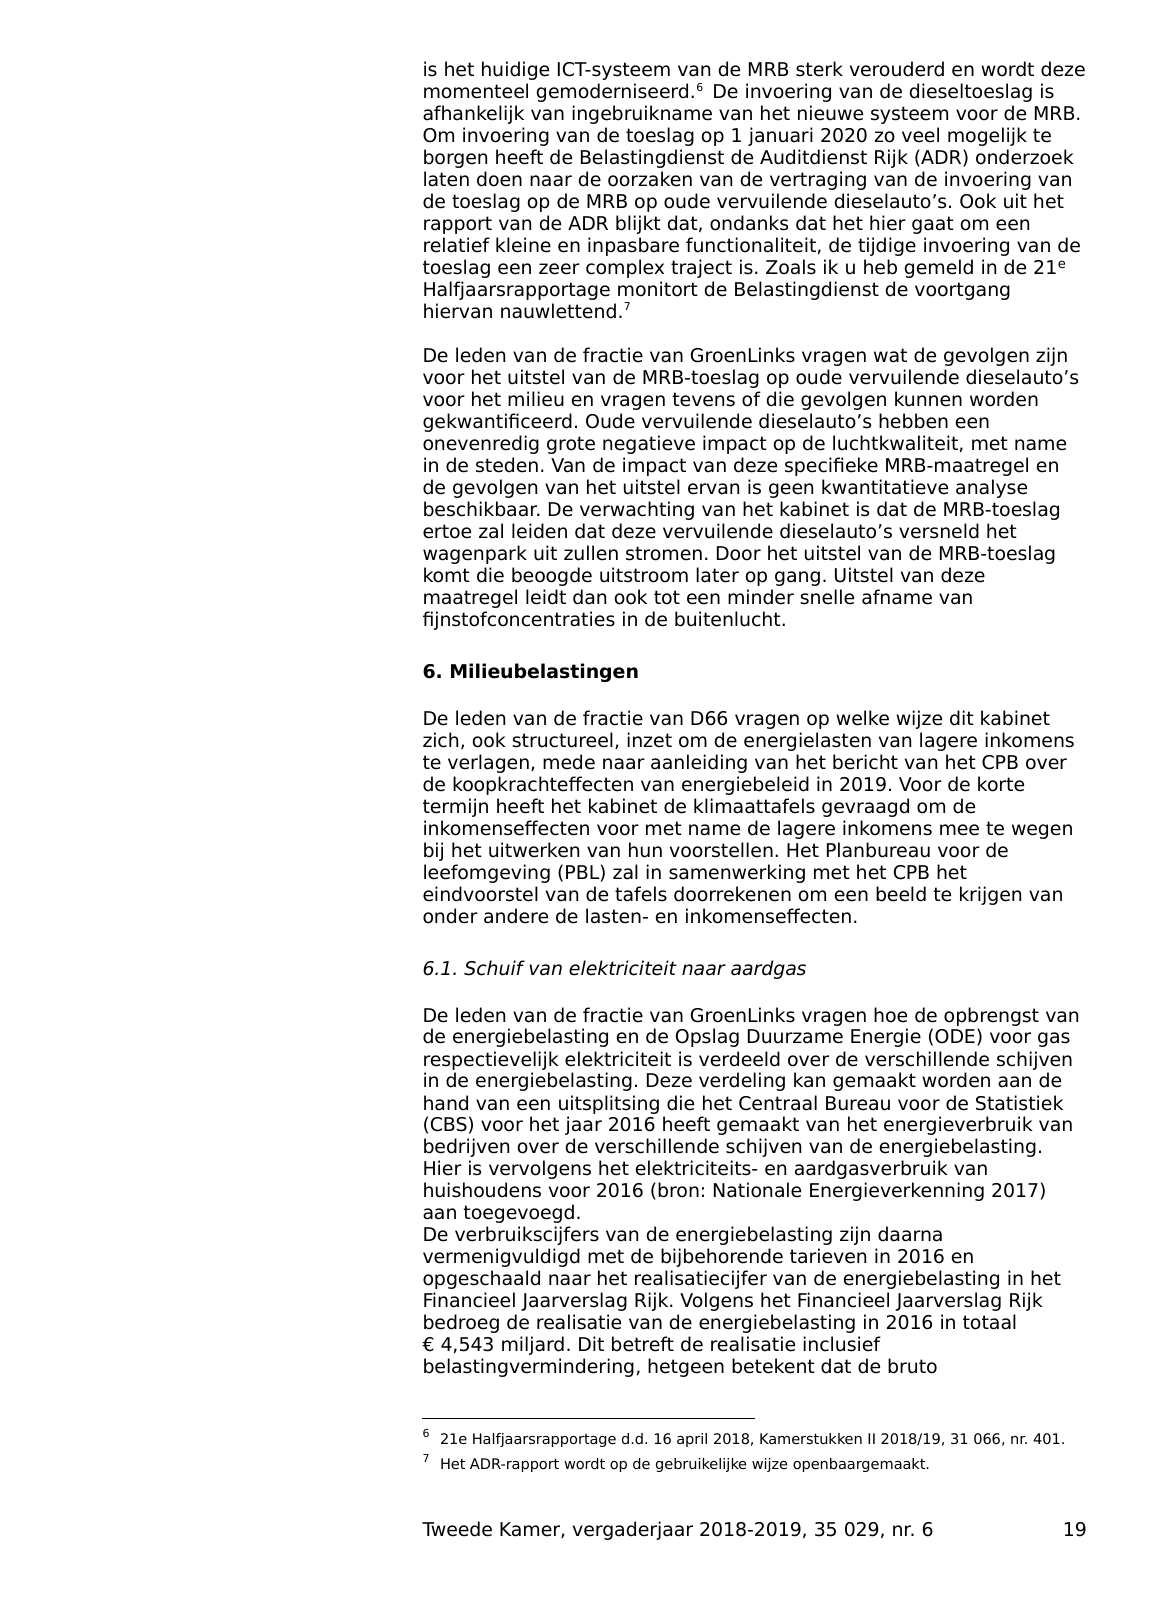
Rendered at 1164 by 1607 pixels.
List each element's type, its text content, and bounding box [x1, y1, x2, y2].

text De leden van de fractie van GroenLinks vragen wat de gevolgen zijn voor het uitstel van de MRB-toeslag op oude vervuilende dieselauto’s voor het milieu en vragen tevens of die gevolgen kunnen worden gekwantificeerd. Oude vervuilende dieselauto’s hebben een onevenredig grote negatieve impact op de luchtkwaliteit, met name in de steden. Van de impact van deze specifieke MRB-maatregel en de gevolgen van het uitstel ervan is geen kwantitatieve analyse beschikbaar. De verwachting van het kabinet is dat de MRB-toeslag ertoe zal leiden dat deze vervuilende dieselauto’s versneld het wagenpark uit zullen stromen. Door het uitstel van de MRB-toeslag komt die beoogde uitstroom later op gang. Uitstel van deze maatregel leidt dan ook tot een minder snelle afname van fijnstofconcentraties in de buitenlucht. [422, 345, 1087, 631]
text 21e Halfjaarsrapportage d.d. 16 april 2018, Kamerstukken II 2018/19, 31 066, nr. 401. [422, 1427, 1087, 1449]
text De leden van de fractie van D66 vragen op welke wijze dit kabinet zich, ook structureel, inzet om de energielasten van lagere inkomens te verlagen, mede naar aanleiding van het bericht van het CPB over de koopkrachteffecten van energiebeleid in 2019. Voor de korte termijn heeft het kabinet de klimaattafels gevraagd om de inkomenseffecten voor met name de lagere inkomens mee te wegen bij het uitwerken van hun voorstellen. Het Planbureau voor de leefomgeving (PBL) zal in samenwerking met het CPB het eindvoorstel van de tafels doorrekenen om een beeld te krijgen van onder andere de lasten- en inkomenseffecten. [422, 708, 1087, 927]
text Het ADR-rapport wordt op de gebruikelijke wijze openbaargemaakt. [422, 1452, 1087, 1474]
subtitle 6. Milieubelastingen [422, 661, 1087, 683]
text De verbruikscijfers van de energiebelasting zijn daarna vermenigvuldigd met de bijbehorende tarieven in 2016 en opgeschaald naar het realisatiecijfer van de energiebelasting in het Financieel Jaarverslag Rijk. Volgens het Financieel Jaarverslag Rijk bedroeg de realisatie van de energiebelasting in 2016 in totaal € 4,543 miljard. Dit betreft de realisatie inclusief belastingvermindering, hetgeen betekent dat de bruto [422, 1224, 1087, 1378]
text is het huidige ICT-systeem van de MRB sterk verouderd en wordt deze momenteel gemoderniseerd. De invoering van de dieseltoeslag is afhankelijk van ingebruikname van het nieuwe systeem voor de MRB. [422, 59, 1087, 125]
text De leden van de fractie van GroenLinks vragen hoe de opbrengst van de energiebelasting en de Opslag Duurzame Energie (ODE) voor gas respectievelijk elektriciteit is verdeeld over de verschillende schijven in de energiebelasting. Deze verdeling kan gemaakt worden aan de hand van een uitsplitsing die het Centraal Bureau voor de Statistiek (CBS) voor het jaar 2016 heeft gemaakt van het energieverbruik van bedrijven over de verschillende schijven van de energiebelasting. Hier is vervolgens het elektriciteits- en aardgasverbruik van huishoudens voor 2016 (bron: Nationale Energieverkenning 2017) aan toegevoegd. [422, 1004, 1087, 1224]
subtitle 6.1. Schuif van elektriciteit naar aardgas [422, 957, 1087, 979]
text Om invoering van de toeslag op 1 januari 2020 zo veel mogelijk te borgen heeft de Belastingdienst de Auditdienst Rijk (ADR) onderzoek laten doen naar de oorzaken van de vertraging van de invoering van de toeslag op de MRB op oude vervuilende dieselauto’s. Ook uit het rapport van de ADR blijkt dat, ondanks dat het hier gaat om een relatief kleine en inpasbare functionaliteit, de tijdige invoering van de toeslag een zeer complex traject is. Zoals ik u heb gemeld in de 21e Halfjaarsrapportage monitort de Belastingdienst de voortgang hiervan nauwlettend. [422, 125, 1087, 323]
